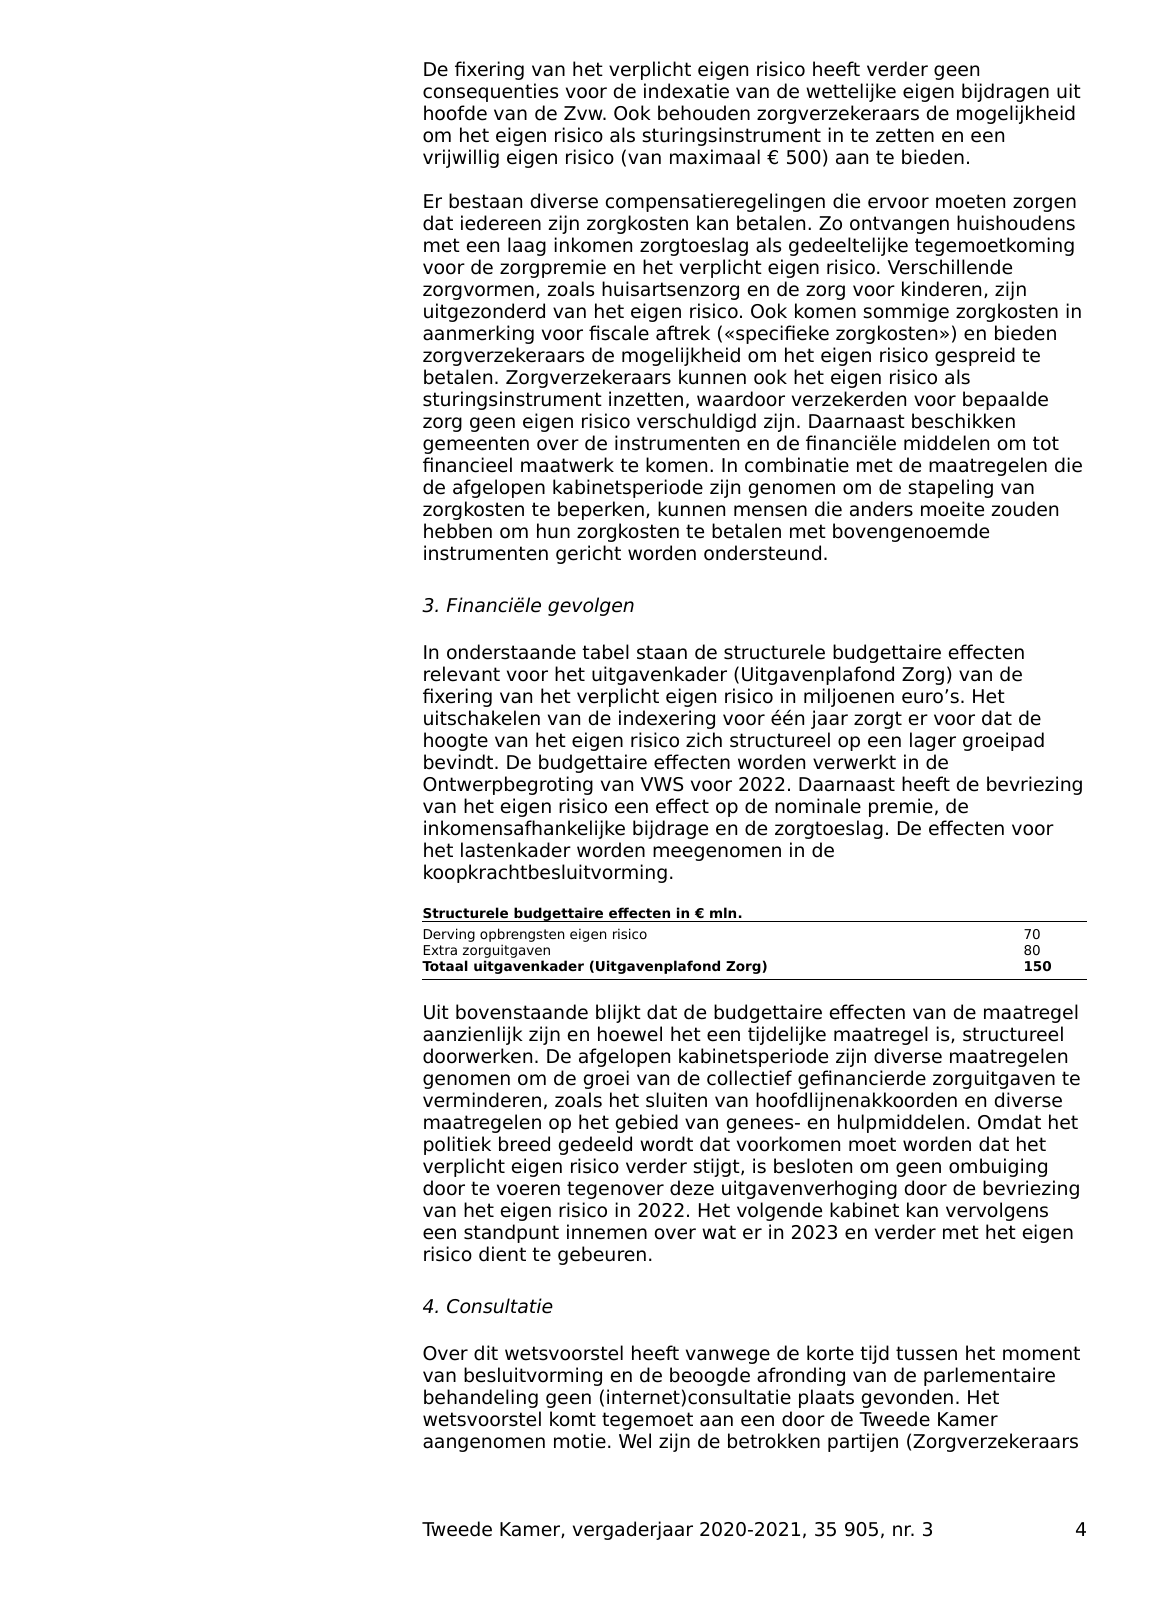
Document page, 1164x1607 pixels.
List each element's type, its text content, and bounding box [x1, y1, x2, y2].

table_cell Derving opbrengsten eigen risico [422, 922, 1017, 943]
text Er bestaan diverse compensatieregelingen die ervoor moeten zorgen dat iedereen zijn zorgkosten kan betalen. Zo ontvangen huishoudens met een laag inkomen zorgtoeslag als gedeeltelijke tegemoetkoming voor de zorgpremie en het verplicht eigen risico. Verschillende zorgvormen, zoals huisartsenzorg en de zorg voor kinderen, zijn uitgezonderd van het eigen risico. Ook komen sommige zorgkosten in aanmerking voor fiscale aftrek («specifieke zorgkosten») en bieden zorgverzekeraars de mogelijkheid om het eigen risico gespreid te betalen. Zorgverzekeraars kunnen ook het eigen risico als sturingsinstrument inzetten, waardoor verzekerden voor bepaalde zorg geen eigen risico verschuldigd zijn. Daarnaast beschikken gemeenten over de instrumenten en de financiële middelen om tot financieel maatwerk te komen. In combinatie met de maatregelen die de afgelopen kabinetsperiode zijn genomen om de stapeling van zorgkosten te beperken, kunnen mensen die anders moeite zouden hebben om hun zorgkosten te betalen met bovengenoemde instrumenten gericht worden ondersteund. [422, 191, 1087, 565]
subtitle 4. Consultatie [422, 1296, 1087, 1318]
table_cell Extra zorguitgaven [422, 943, 1017, 958]
subtitle 3. Financiële gevolgen [422, 595, 1087, 617]
text Over dit wetsvoorstel heeft vanwege de korte tijd tussen het moment van besluitvorming en de beoogde afronding van de parlementaire behandeling geen (internet)consultatie plaats gevonden. Het wetsvoorstel komt tegemoet aan een door de Tweede Kamer aangenomen motie. Wel zijn de betrokken partijen (Zorgverzekeraars [422, 1343, 1087, 1453]
text De fixering van het verplicht eigen risico heeft verder geen consequenties voor de indexatie van de wettelijke eigen bijdragen uit hoofde van de Zvw. Ook behouden zorgverzekeraars de mogelijkheid om het eigen risico als sturingsinstrument in te zetten en een vrijwillig eigen risico (van maximaal € 500) aan te bieden. [422, 59, 1087, 169]
text In onderstaande tabel staan de structurele budgettaire effecten relevant voor het uitgavenkader (Uitgavenplafond Zorg) van de fixering van het verplicht eigen risico in miljoenen euro’s. Het uitschakelen van de indexering voor één jaar zorgt er voor dat de hoogte van het eigen risico zich structureel op een lager groeipad bevindt. De budgettaire effecten worden verwerkt in de Ontwerpbegroting van VWS voor 2022. Daarnaast heeft de bevriezing van het eigen risico een effect op de nominale premie, de inkomensafhankelijke bijdrage en de zorgtoeslag. De effecten voor het lastenkader worden meegenomen in de koopkrachtbesluitvorming. [422, 642, 1087, 883]
table_cell 80 [1017, 943, 1087, 958]
table_cell 150 [1017, 958, 1087, 979]
text Uit bovenstaande blijkt dat de budgettaire effecten van de maatregel aanzienlijk zijn en hoewel het een tijdelijke maatregel is, structureel doorwerken. De afgelopen kabinetsperiode zijn diverse maatregelen genomen om de groei van de collectief gefinancierde zorguitgaven te verminderen, zoals het sluiten van hoofdlijnenakkoorden en diverse maatregelen op het gebied van genees- en hulpmiddelen. Omdat het politiek breed gedeeld wordt dat voorkomen moet worden dat het verplicht eigen risico verder stijgt, is besloten om geen ombuiging door te voeren tegenover deze uitgavenverhoging door de bevriezing van het eigen risico in 2022. Het volgende kabinet kan vervolgens een standpunt innemen over wat er in 2023 en verder met het eigen risico dient te gebeuren. [422, 1002, 1087, 1266]
table_cell Totaal uitgavenkader (Uitgavenplafond Zorg) [422, 958, 1017, 979]
table_header Structurele budgettaire effecten in € mln. [422, 905, 1087, 921]
table_cell 70 [1017, 922, 1087, 943]
